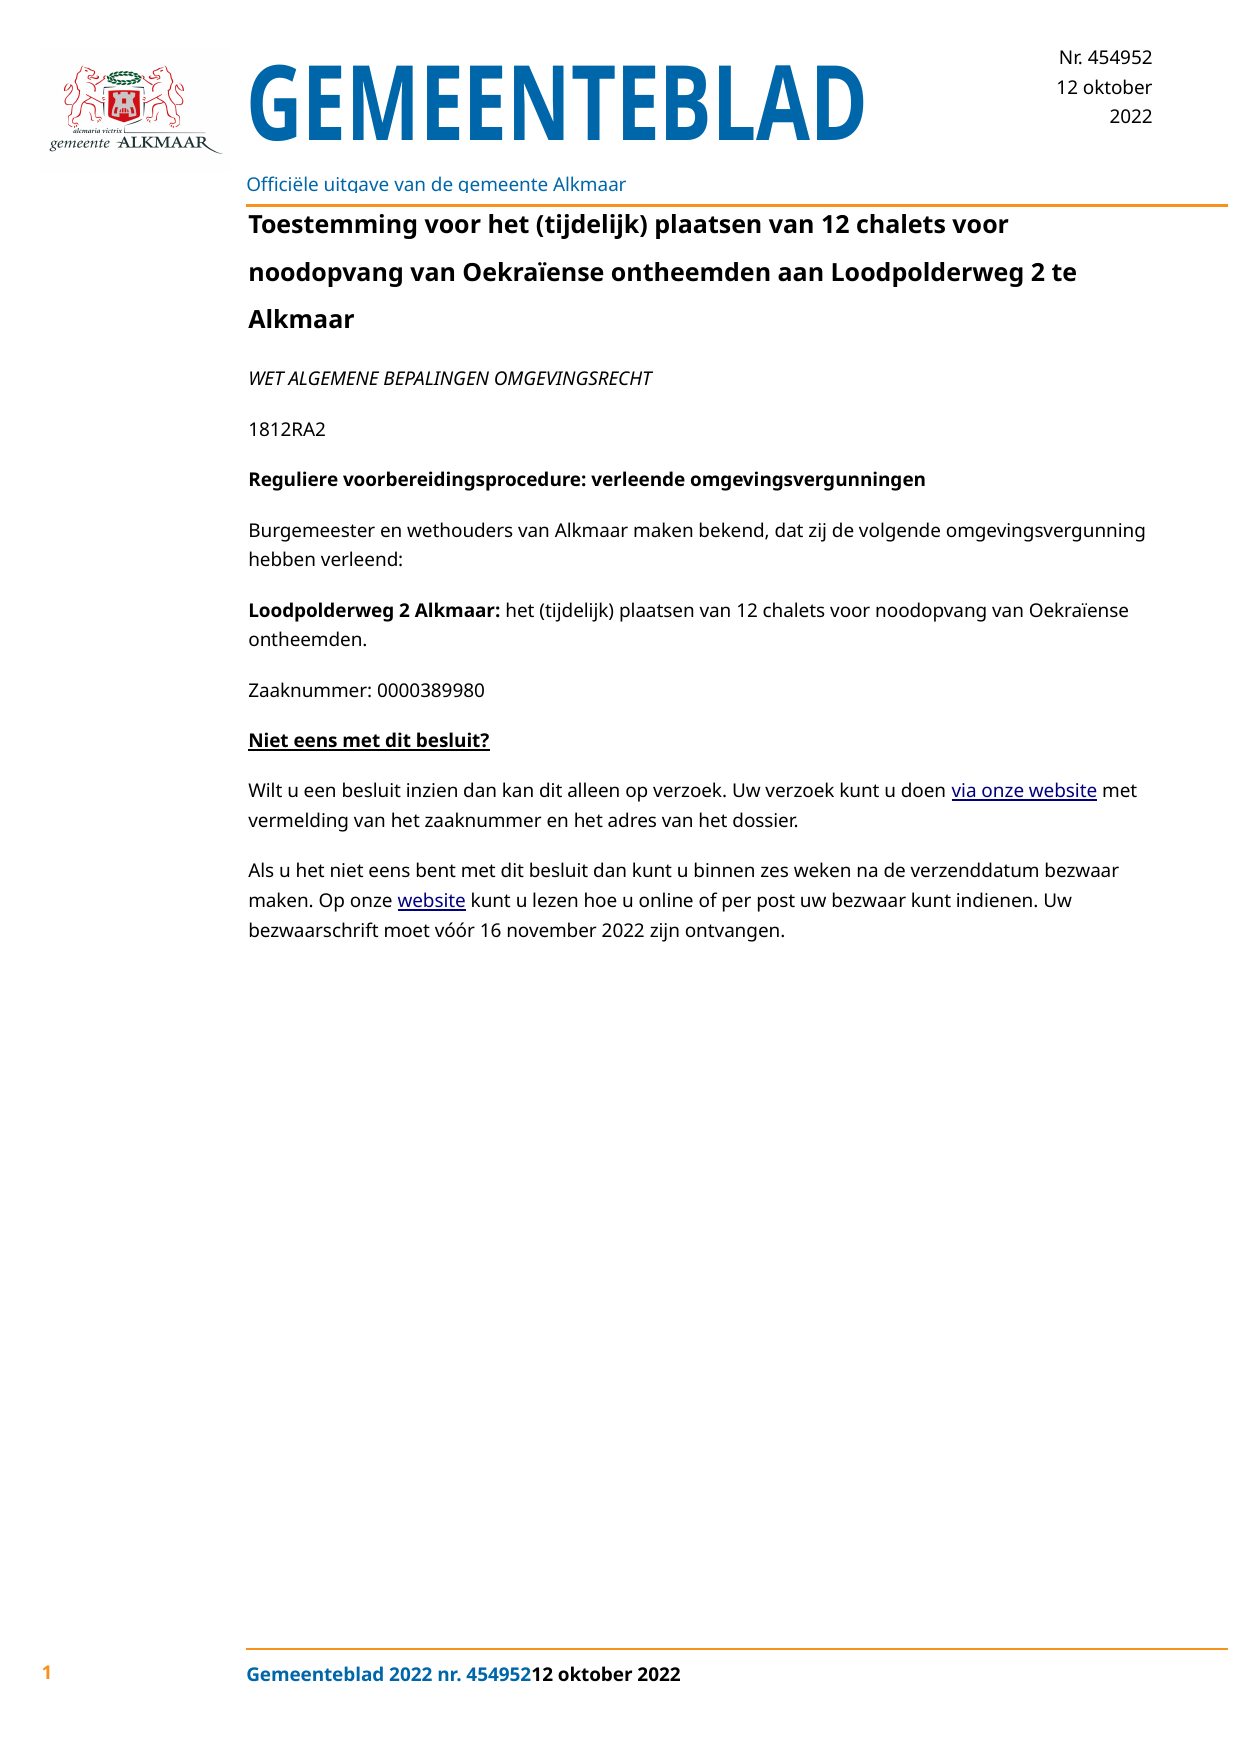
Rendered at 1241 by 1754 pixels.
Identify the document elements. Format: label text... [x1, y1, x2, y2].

text Loodpolderweg 2 Alkmaar: het (tijdelijk) plaatsen van 12 chalets voor noodopvang van Oekraïense ontheemden. [248, 597, 1152, 652]
text Reguliere voorbereidingsprocedure: verleende omgevingsvergunningen [248, 466, 1152, 492]
text Wilt u een besluit inzien dan kan dit alleen op verzoek. Uw verzoek kunt u doen via onze website met vermelding van het zaaknummer en het adres van het dossier. [248, 778, 1152, 833]
picture [41, 47, 231, 172]
text Toestemming voor het (tijdelijk) plaatsen van 12 chalets voor noodopvang van Oekraïense ontheemden aan Loodpolderweg 2 te Alkmaar [248, 207, 1152, 336]
text WET ALGEMENE BEPALINGEN OMGEVINGSRECHT [248, 366, 1152, 391]
text Burgemeester en wethouders van Alkmaar maken bekend, dat zij de volgende omgevingsvergunning hebben verleend: [248, 517, 1152, 572]
text 1812RA2 [248, 416, 1152, 442]
text Zaaknummer: 0000389980 [248, 677, 1152, 702]
text Als u het niet eens bent met dit besluit dan kunt u binnen zes weken na de verzenddatum bezwaar maken. Op onze website kunt u lezen hoe u online of per post uw bezwaar kunt indienen. Uw bezwaarschrift moet vóór 16 november 2022 zijn ontvangen. [248, 858, 1152, 942]
text Niet eens met dit besluit? [248, 727, 1152, 753]
